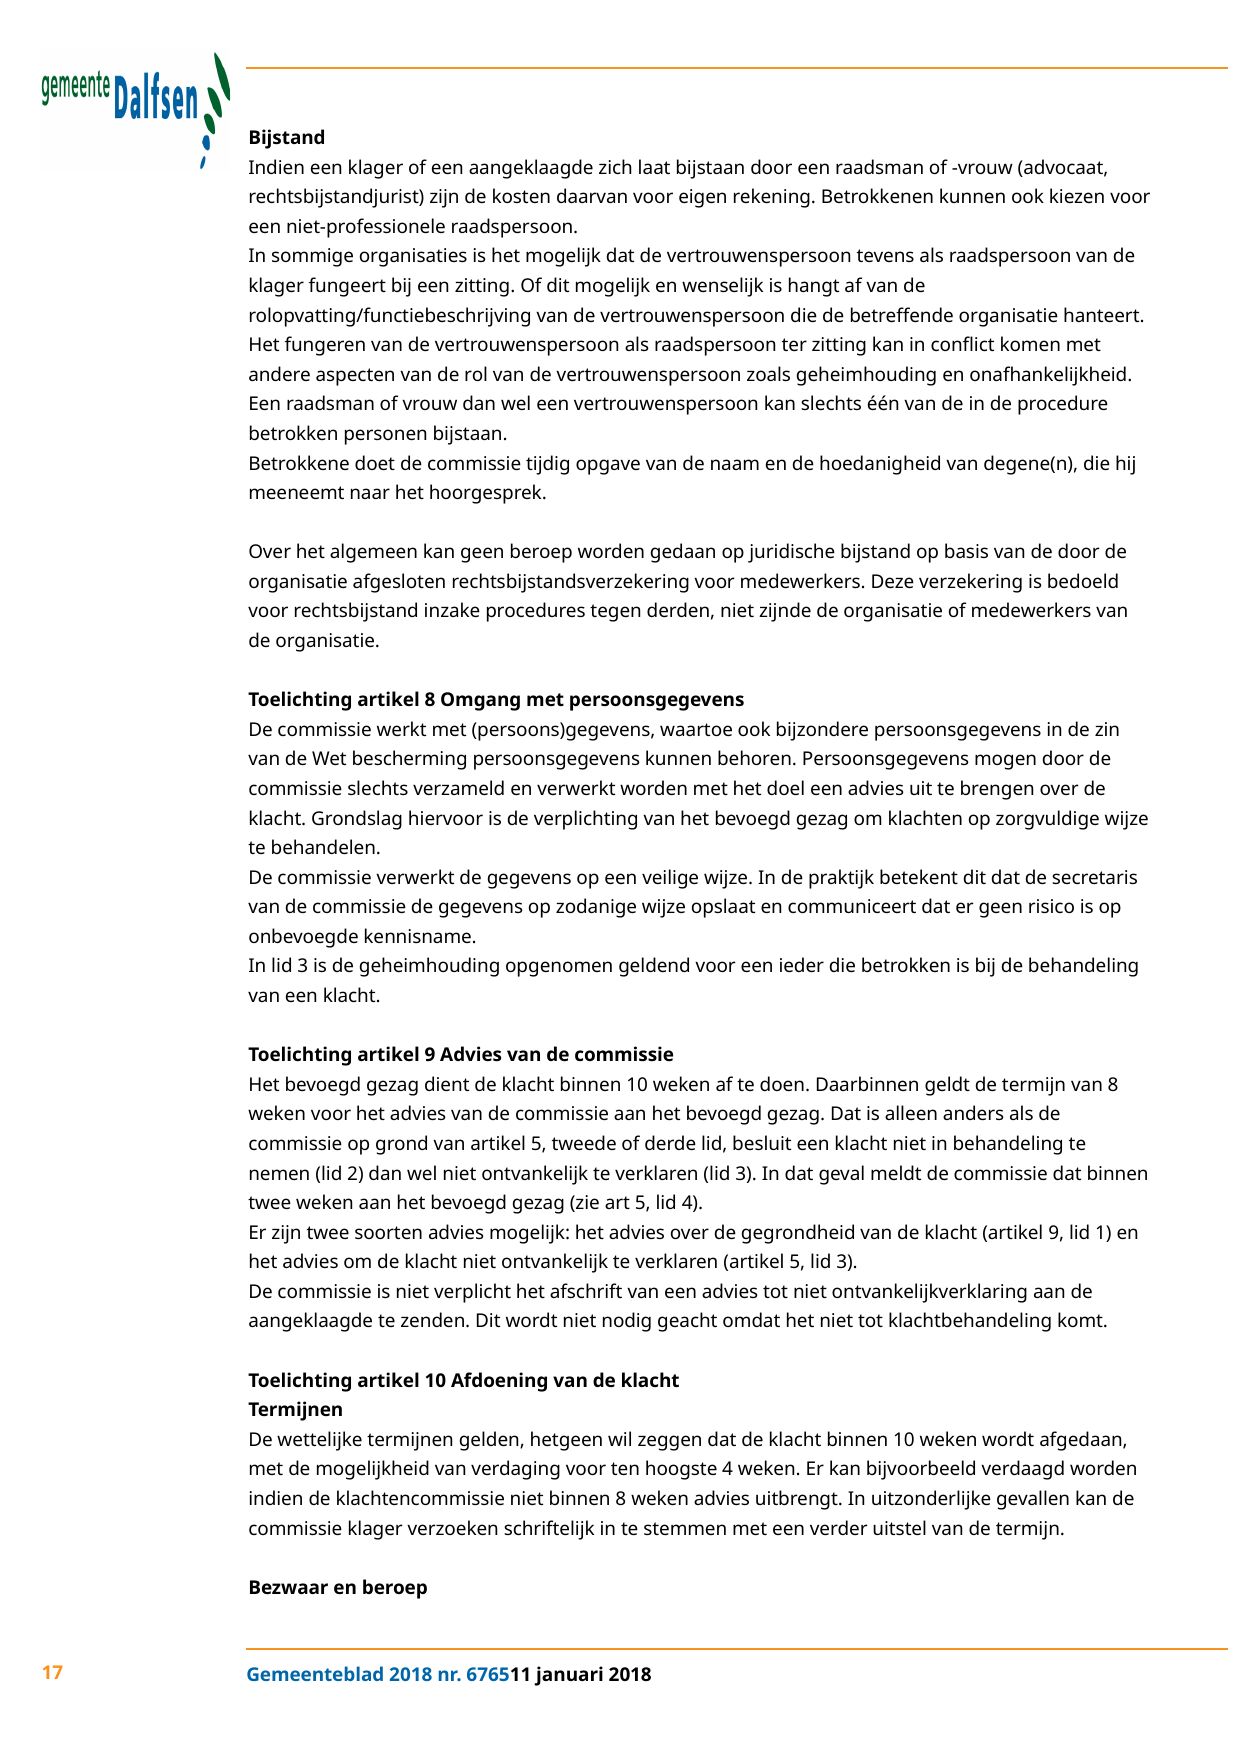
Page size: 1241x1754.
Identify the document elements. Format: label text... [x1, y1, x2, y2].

text Er zijn twee soorten advies mogelijk: het advies over de gegrondheid van de klacht (artikel 9, lid 1) en het advies om de klacht niet ontvankelijk te verklaren (artikel 5, lid 3). [248, 1219, 1152, 1274]
text In sommige organisaties is het mogelijk dat de vertrouwenspersoon tevens als raadspersoon van de klager fungeert bij een zitting. Of dit mogelijk en wenselijk is hangt af van de rolopvatting/functiebeschrijving van de vertrouwenspersoon die de betreffende organisatie hanteert. Het fungeren van de vertrouwenspersoon als raadspersoon ter zitting kan in conflict komen met andere aspecten van de rol van de vertrouwenspersoon zoals geheimhouding en onafhankelijkheid. Een raadsman of vrouw dan wel een vertrouwenspersoon kan slechts één van de in de procedure betrokken personen bijstaan. [248, 243, 1152, 446]
text Bezwaar en beroep [248, 1574, 1152, 1600]
text Betrokkene doet de commissie tijdig opgave van de naam en de hoedanigheid van degene(n), die hij meeneemt naar het hoorgesprek. [248, 450, 1152, 505]
text Het bevoegd gezag dient de klacht binnen 10 weken af te doen. Daarbinnen geldt de termijn van 8 weken voor het advies van de commissie aan het bevoegd gezag. Dat is alleen anders als de commissie op grond van artikel 5, tweede of derde lid, besluit een klacht niet in behandeling te nemen (lid 2) dan wel niet ontvankelijk te verklaren (lid 3). In dat geval meldt de commissie dat binnen twee weken aan het bevoegd gezag (zie art 5, lid 4). [248, 1071, 1152, 1215]
text Bijstand [248, 124, 1152, 150]
text De commissie is niet verplicht het afschrift van een advies tot niet ontvankelijkverklaring aan de aangeklaagde te zenden. Dit wordt niet nodig geacht omdat het niet tot klachtbehandeling komt. [248, 1278, 1152, 1333]
text De commissie werkt met (persoons)gegevens, waartoe ook bijzondere persoonsgegevens in de zin van de Wet bescherming persoonsgegevens kunnen behoren. Persoonsgegevens mogen door de commissie slechts verzameld en verwerkt worden met het doel een advies uit te brengen over de klacht. Grondslag hiervoor is de verplichting van het bevoegd gezag om klachten op zorgvuldige wijze te behandelen. [248, 716, 1152, 860]
text Toelichting artikel 10 Afdoening van de klacht [248, 1367, 1152, 1393]
text De wettelijke termijnen gelden, hetgeen wil zeggen dat de klacht binnen 10 weken wordt afgedaan, met de mogelijkheid van verdaging voor ten hoogste 4 weken. Er kan bijvoorbeeld verdaagd worden indien de klachtencommissie niet binnen 8 weken advies uitbrengt. In uitzonderlijke gevallen kan de commissie klager verzoeken schriftelijk in te stemmen met een verder uitstel van de termijn. [248, 1426, 1152, 1541]
text De commissie verwerkt de gegevens op een veilige wijze. In de praktijk betekent dit dat de secretaris van de commissie de gegevens op zodanige wijze opslaat en communiceert dat er geen risico is op onbevoegde kennisname. [248, 864, 1152, 949]
text In lid 3 is de geheimhouding opgenomen geldend voor een ieder die betrokken is bij de behandeling van een klacht. [248, 953, 1152, 1008]
text Over het algemeen kan geen beroep worden gedaan op juridische bijstand op basis van de door de organisatie afgesloten rechtsbijstandsverzekering voor medewerkers. Deze verzekering is bedoeld voor rechtsbijstand inzake procedures tegen derden, niet zijnde de organisatie of medewerkers van de organisatie. [248, 538, 1152, 653]
text Indien een klager of een aangeklaagde zich laat bijstaan door een raadsman of -vrouw (advocaat, rechtsbijstandjurist) zijn de kosten daarvan voor eigen rekening. Betrokkenen kunnen ook kiezen voor een niet-professionele raadspersoon. [248, 154, 1152, 239]
text Toelichting artikel 8 Omgang met persoonsgegevens [248, 686, 1152, 712]
text Termijnen [248, 1396, 1152, 1422]
picture [41, 47, 231, 172]
text Toelichting artikel 9 Advies van de commissie [248, 1041, 1152, 1067]
